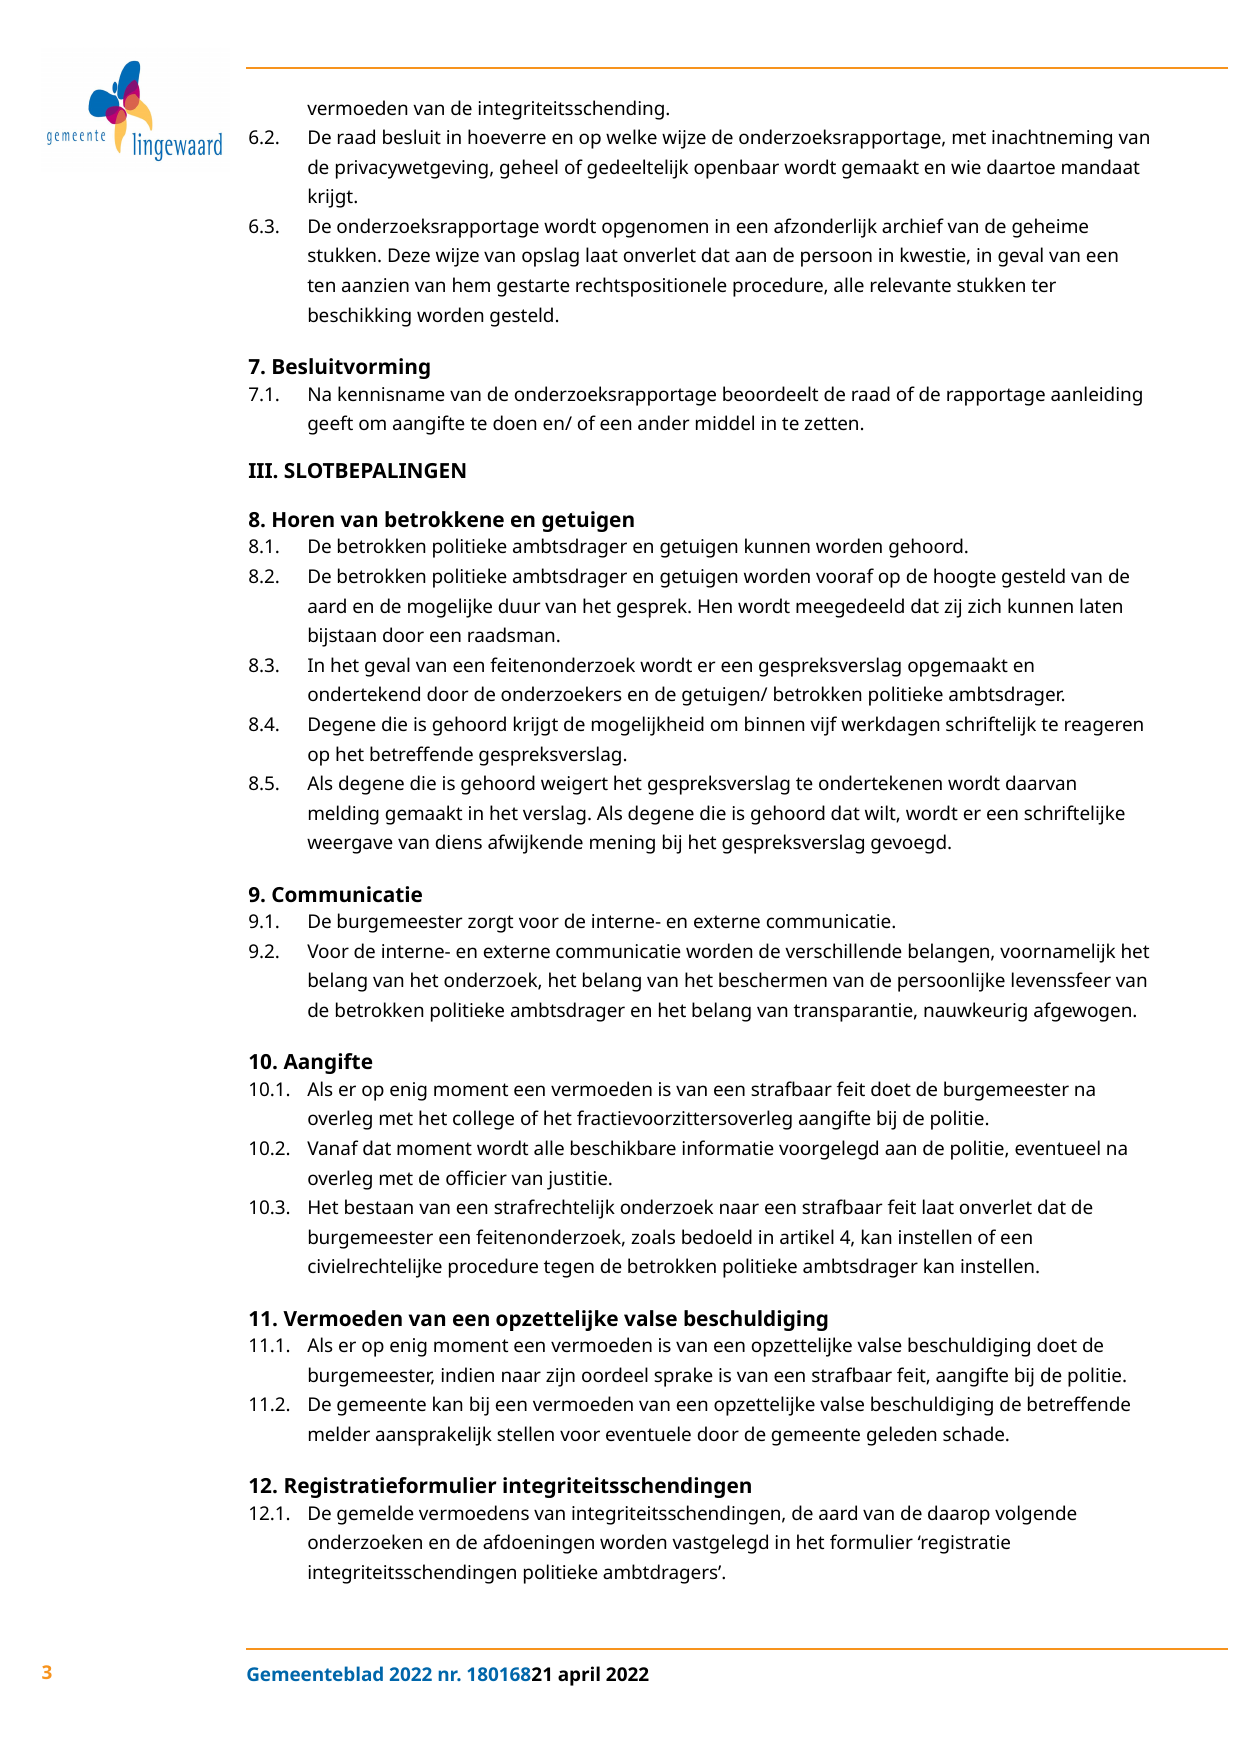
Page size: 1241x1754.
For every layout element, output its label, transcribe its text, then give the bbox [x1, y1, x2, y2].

text 10. Aangifte [248, 1047, 1152, 1076]
list De betrokken politieke ambtsdrager en getuigen worden vooraf op de hoogte gesteld van de aard en de mogelijke duur van het gesprek. Hen wordt meegedeeld dat zij zich kunnen laten bijstaan door een raadsman. [248, 563, 1152, 648]
text 8. Horen van betrokkene en getuigen [248, 505, 1152, 534]
list vermoeden van de integriteitsschending. [248, 95, 1152, 121]
list Als er op enig moment een vermoeden is van een opzettelijke valse beschuldiging doet de burgemeester, indien naar zijn oordeel sprake is van een strafbaar feit, aangifte bij de politie. [248, 1332, 1152, 1388]
text 9. Communicatie [248, 880, 1152, 908]
text 12. Registratieformulier integriteitsschendingen [248, 1471, 1152, 1500]
list De raad besluit in hoeverre en op welke wijze de onderzoeksrapportage, met inachtneming van de privacywetgeving, geheel of gedeeltelijk openbaar wordt gemaakt en wie daartoe mandaat krijgt. [248, 124, 1152, 209]
text 7. Besluitvorming [248, 352, 1152, 381]
list Het bestaan van een strafrechtelijk onderzoek naar een strafbaar feit laat onverlet dat de burgemeester een feitenonderzoek, zoals bedoeld in artikel 4, kan instellen of een civielrechtelijke procedure tegen de betrokken politieke ambtsdrager kan instellen. [248, 1194, 1152, 1279]
list Als degene die is gehoord weigert het gespreksverslag te ondertekenen wordt daarvan melding gemaakt in het verslag. Als degene die is gehoord dat wilt, wordt er een schriftelijke weergave van diens afwijkende mening bij het gespreksverslag gevoegd. [248, 770, 1152, 855]
list De gemelde vermoedens van integriteitsschendingen, de aard van de daarop volgende onderzoeken en de afdoeningen worden vastgelegd in het formulier ‘registratie integriteitsschendingen politieke ambtdragers’. [248, 1500, 1152, 1585]
list Als er op enig moment een vermoeden is van een strafbaar feit doet de burgemeester na overleg met het college of het fractievoorzittersoverleg aangifte bij de politie. [248, 1076, 1152, 1131]
text III. SLOTBEPALINGEN [248, 456, 1152, 484]
list In het geval van een feitenonderzoek wordt er een gespreksverslag opgemaakt en ondertekend door de onderzoekers en de getuigen/ betrokken politieke ambtsdrager. [248, 652, 1152, 707]
list Na kennisname van de onderzoeksrapportage beoordeelt de raad of de rapportage aanleiding geeft om aangifte te doen en/ of een ander middel in te zetten. [248, 381, 1152, 436]
picture [41, 47, 231, 172]
text 11. Vermoeden van een opzettelijke valse beschuldiging [248, 1304, 1152, 1332]
list De betrokken politieke ambtsdrager en getuigen kunnen worden gehoord. [248, 534, 1152, 559]
list De onderzoeksrapportage wordt opgenomen in een afzonderlijk archief van de geheime stukken. Deze wijze van opslag laat onverlet dat aan de persoon in kwestie, in geval van een ten aanzien van hem gestarte rechtspositionele procedure, alle relevante stukken ter beschikking worden gesteld. [248, 213, 1152, 328]
list Vanaf dat moment wordt alle beschikbare informatie voorgelegd aan de politie, eventueel na overleg met de officier van justitie. [248, 1135, 1152, 1190]
list De gemeente kan bij een vermoeden van een opzettelijke valse beschuldiging de betreffende melder aansprakelijk stellen voor eventuele door de gemeente geleden schade. [248, 1391, 1152, 1447]
list Degene die is gehoord krijgt de mogelijkheid om binnen vijf werkdagen schriftelijk te reageren op het betreffende gespreksverslag. [248, 711, 1152, 766]
list De burgemeester zorgt voor de interne- en externe communicatie. [248, 908, 1152, 934]
list Voor de interne- en externe communicatie worden de verschillende belangen, voornamelijk het belang van het onderzoek, het belang van het beschermen van de persoonlijke levenssfeer van de betrokken politieke ambtsdrager en het belang van transparantie, nauwkeurig afgewogen. [248, 938, 1152, 1023]
